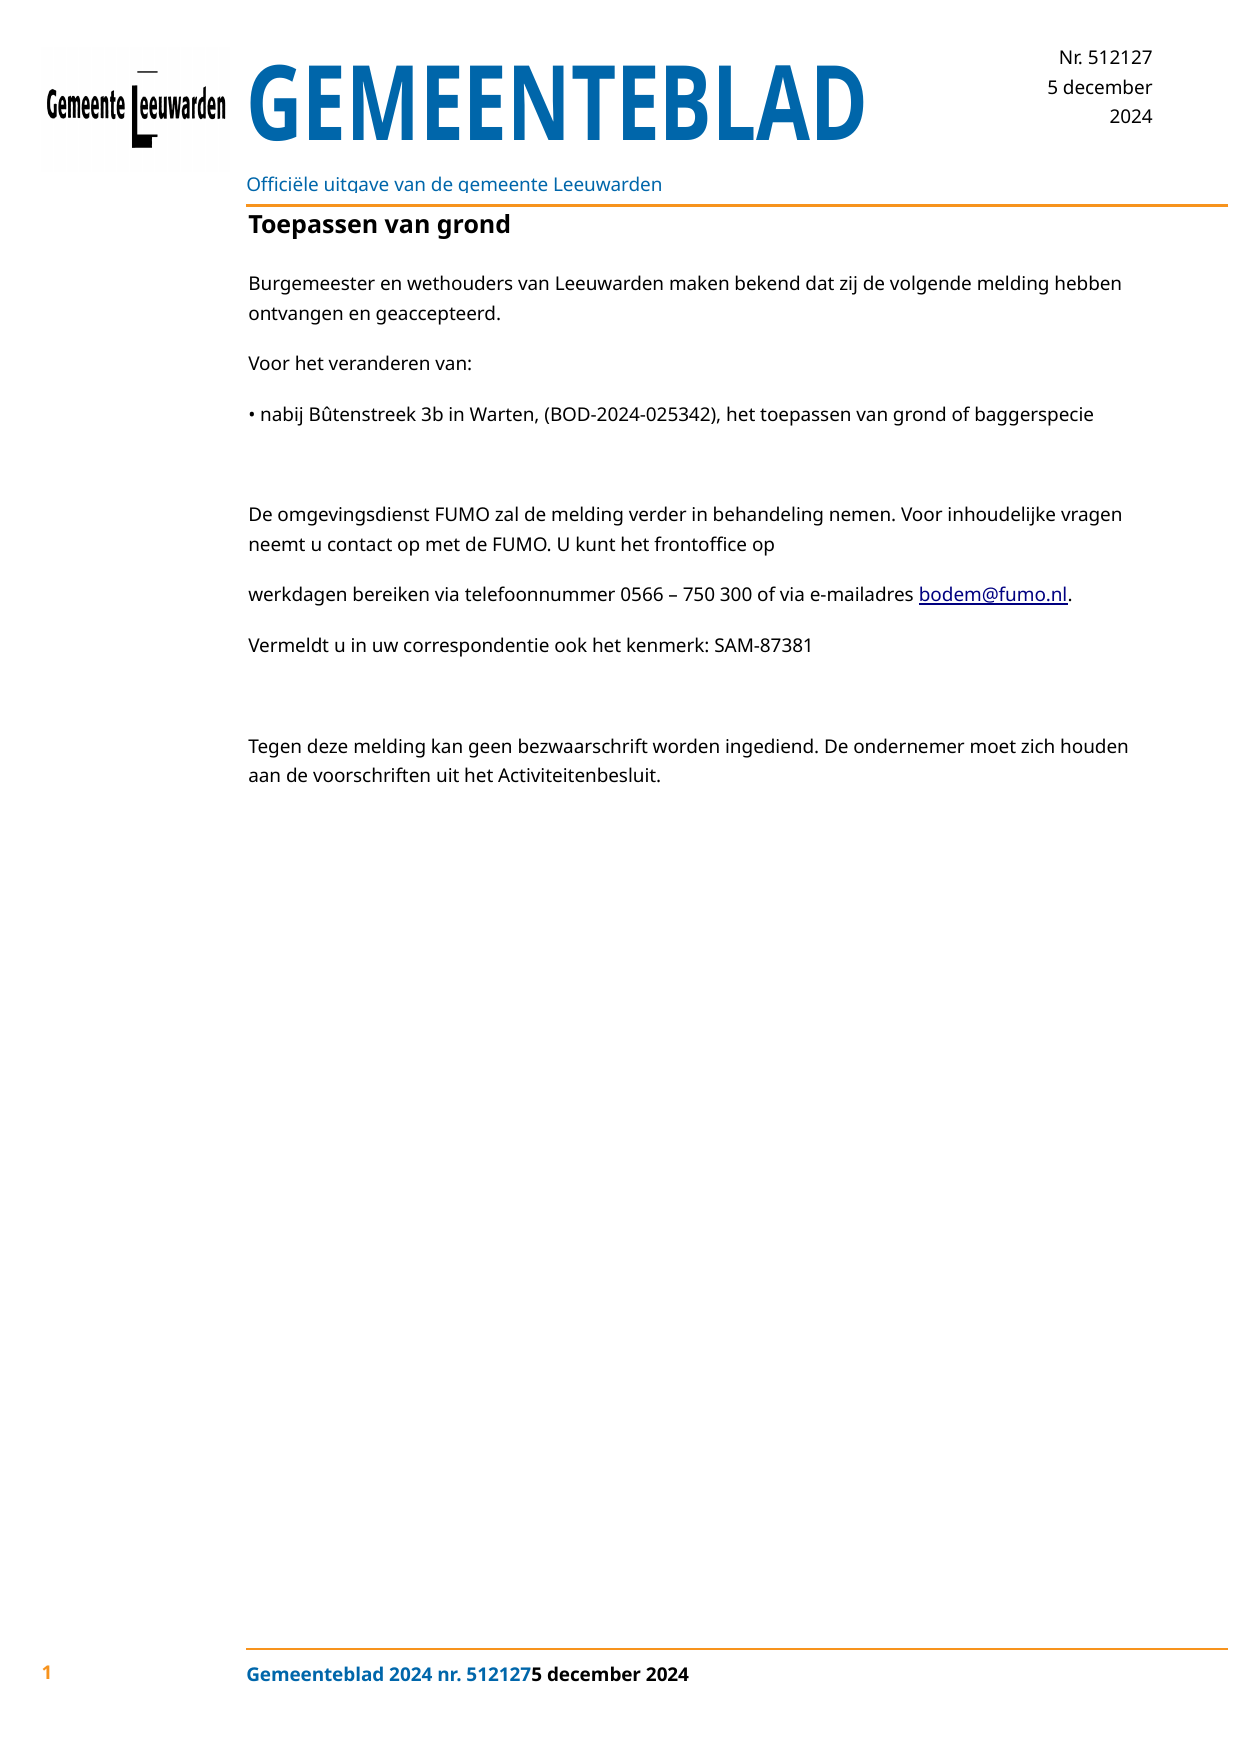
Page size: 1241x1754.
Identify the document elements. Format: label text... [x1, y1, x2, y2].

picture [41, 47, 231, 172]
text De omgevingsdienst FUMO zal de melding verder in behandeling nemen. Voor inhoudelijke vragen neemt u contact op met de FUMO. U kunt het frontoffice op [248, 502, 1152, 557]
text Toepassen van grond [248, 207, 1152, 241]
text • nabij Bûtenstreek 3b in Warten, (BOD-2024-025342), het toepassen van grond of baggerspecie [248, 401, 1152, 426]
text werkdagen bereiken via telefoonnummer 0566 – 750 300 of via e-mailadres bodem@fumo.nl. [248, 582, 1152, 607]
text Tegen deze melding kan geen bezwaarschrift worden ingediend. De ondernemer moet zich houden aan de voorschriften uit het Activiteitenbesluit. [248, 733, 1152, 788]
text Burgemeester en wethouders van Leeuwarden maken bekend dat zij de volgende melding hebben ontvangen en geaccepteerd. [248, 270, 1152, 326]
text Vermeldt u in uw correspondentie ook het kenmerk: SAM-87381 [248, 632, 1152, 658]
text Voor het veranderen van: [248, 350, 1152, 376]
